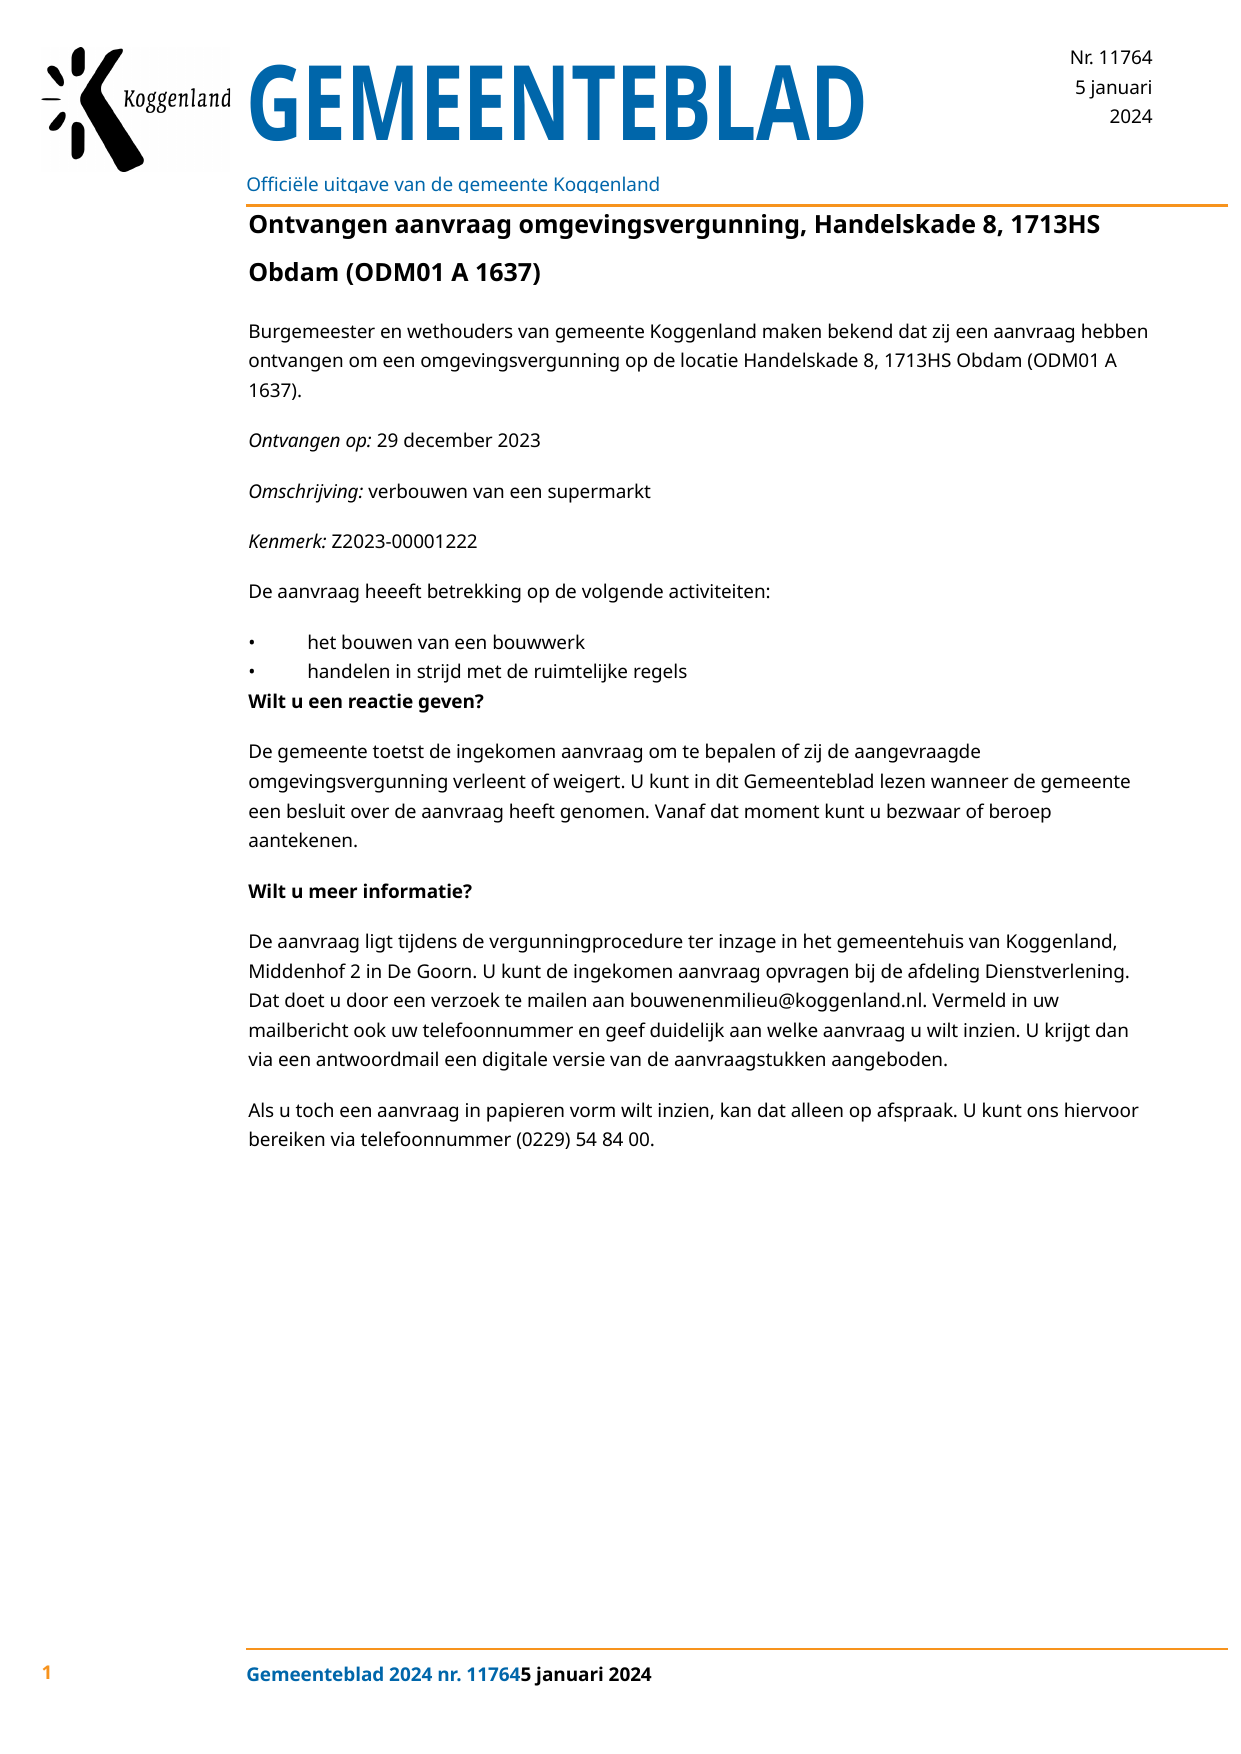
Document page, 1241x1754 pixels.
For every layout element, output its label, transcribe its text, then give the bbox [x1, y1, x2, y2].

text De gemeente toetst de ingekomen aanvraag om te bepalen of zij de aangevraagde omgevingsvergunning verleent of weigert. U kunt in dit Gemeenteblad lezen wanneer de gemeente een besluit over de aanvraag heeft genomen. Vanaf dat moment kunt u bezwaar of beroep aantekenen. [248, 739, 1152, 853]
list het bouwen van een bouwwerk [248, 629, 1152, 655]
text Omschrijving: verbouwen van een supermarkt [248, 478, 1152, 504]
text Kenmerk: Z2023-00001222 [248, 528, 1152, 554]
text Ontvangen op: 29 december 2023 [248, 427, 1152, 453]
text De aanvraag heeeft betrekking op de volgende activiteiten: [248, 579, 1152, 604]
text Als u toch een aanvraag in papieren vorm wilt inzien, kan dat alleen op afspraak. U kunt ons hiervoor bereiken via telefoonnummer (0229) 54 84 00. [248, 1097, 1152, 1152]
text Wilt u een reactie geven? [248, 688, 1152, 714]
text Burgemeester en wethouders van gemeente Koggenland maken bekend dat zij een aanvraag hebben ontvangen om een omgevingsvergunning op de locatie Handelskade 8, 1713HS Obdam (ODM01 A 1637). [248, 318, 1152, 403]
picture [41, 47, 231, 172]
text Ontvangen aanvraag omgevingsvergunning, Handelskade 8, 1713HS Obdam (ODM01 A 1637) [248, 207, 1152, 288]
text De aanvraag ligt tijdens de vergunningprocedure ter inzage in het gemeentehuis van Koggenland, Middenhof 2 in De Goorn. U kunt de ingekomen aanvraag opvragen bij de afdeling Dienstverlening. Dat doet u door een verzoek te mailen aan bouwenenmilieu@koggenland.nl. Vermeld in uw mailbericht ook uw telefoonnummer en geef duidelijk aan welke aanvraag u wilt inzien. U krijgt dan via een antwoordmail een digitale versie van de aanvraagstukken aangeboden. [248, 928, 1152, 1072]
list handelen in strijd met de ruimtelijke regels [248, 659, 1152, 684]
text Wilt u meer informatie? [248, 878, 1152, 904]
